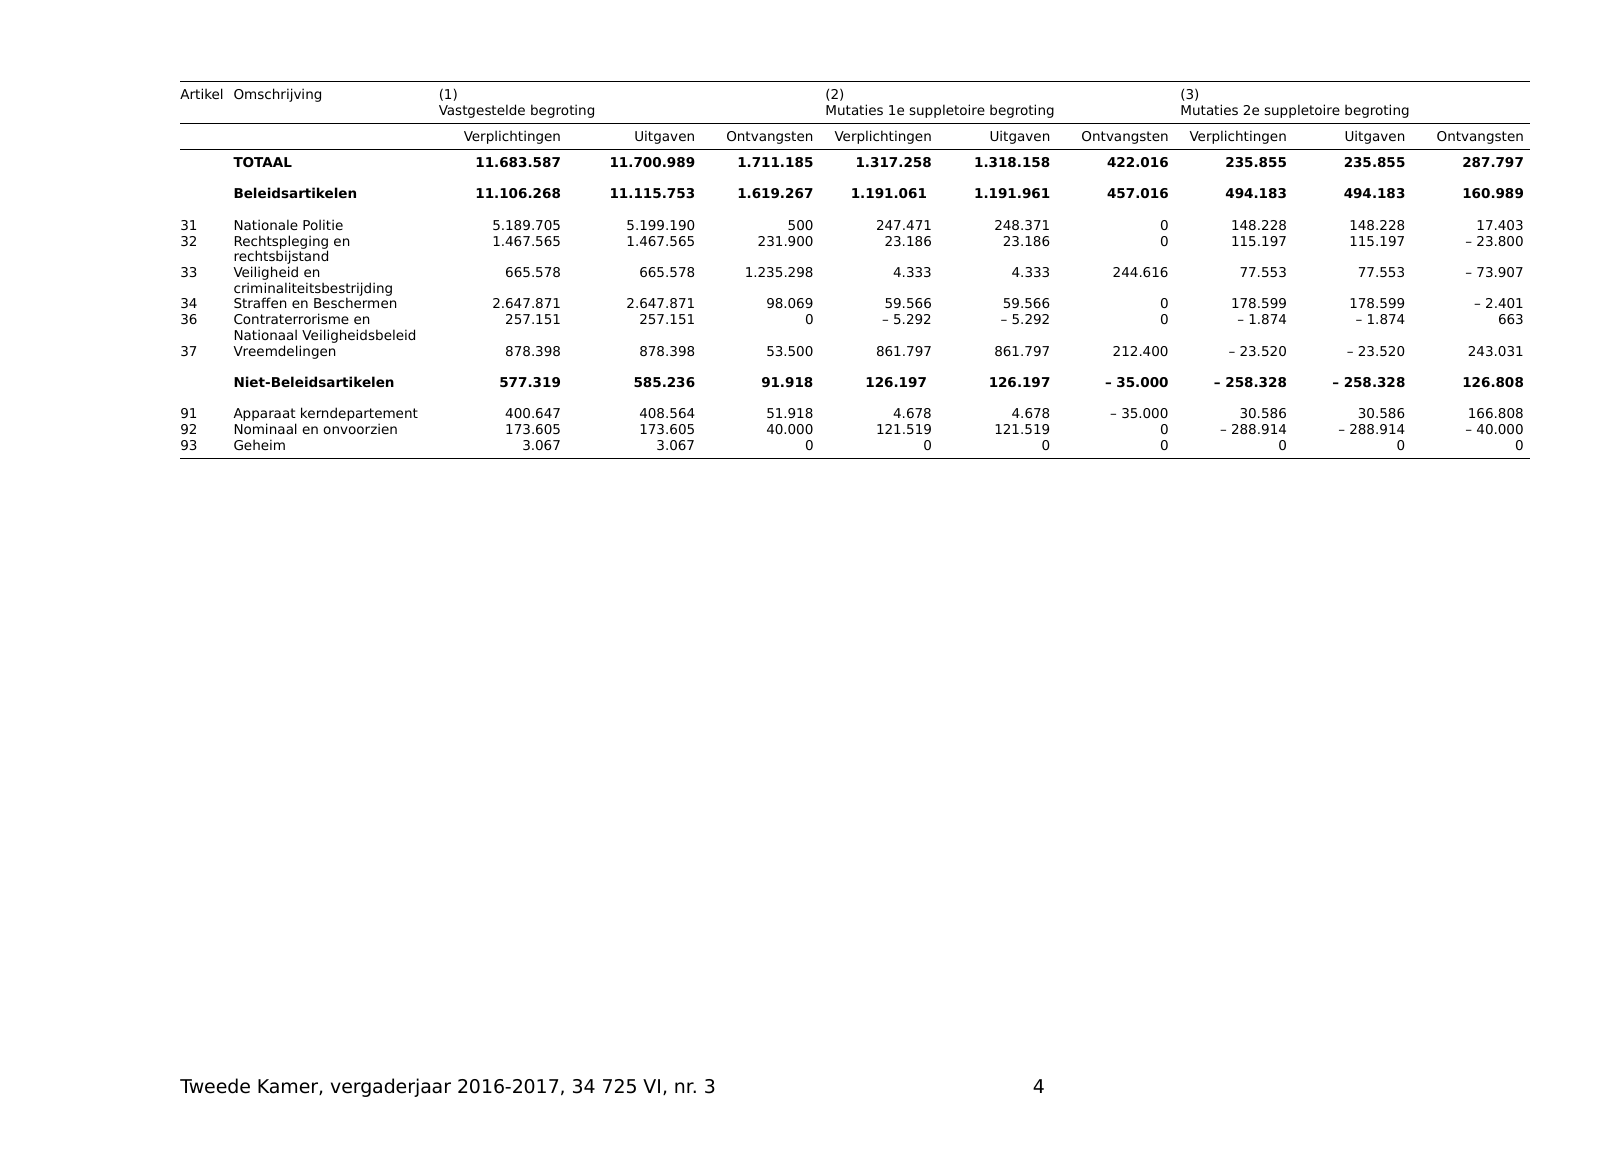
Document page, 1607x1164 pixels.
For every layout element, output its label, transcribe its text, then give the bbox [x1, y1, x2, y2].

table_cell [701, 359, 819, 375]
table_cell – 258.328 [1293, 375, 1411, 391]
table_cell [567, 170, 701, 186]
table_cell [180, 375, 227, 391]
table_cell [567, 202, 701, 218]
table_cell 0 [1411, 438, 1529, 458]
table_cell 494.183 [1293, 186, 1411, 202]
table_cell 173.605 [567, 422, 701, 438]
table_cell 400.647 [433, 406, 567, 422]
table_cell [701, 202, 819, 218]
table_cell 577.319 [433, 375, 567, 391]
table_cell 0 [1056, 233, 1174, 265]
table_cell 0 [819, 438, 937, 458]
table_cell Contraterrorisme en Nationaal Veiligheidsbeleid [228, 312, 432, 343]
table_cell [180, 124, 227, 149]
table_cell 11.106.268 [433, 186, 567, 202]
table_cell 36 [180, 312, 227, 343]
table_cell [1293, 391, 1411, 406]
table_cell 51.918 [701, 406, 819, 422]
table_cell [701, 391, 819, 406]
table_cell 0 [1056, 296, 1174, 312]
table_cell Nominaal en onvoorzien [228, 422, 432, 438]
table_cell 166.808 [1411, 406, 1529, 422]
table_cell 878.398 [433, 344, 567, 359]
table_cell 173.605 [433, 422, 567, 438]
table_cell 34 [180, 296, 227, 312]
table_cell 11.700.989 [567, 150, 701, 170]
table_cell Vreemdelingen [228, 344, 432, 359]
table_cell [228, 391, 432, 406]
table_cell 235.855 [1174, 150, 1293, 170]
table_cell 861.797 [819, 344, 937, 359]
table_cell [1174, 170, 1293, 186]
table_cell 0 [1174, 438, 1293, 458]
table_cell [938, 202, 1056, 218]
table_cell 3.067 [433, 438, 567, 458]
table_cell 878.398 [567, 344, 701, 359]
table_cell 4.678 [819, 406, 937, 422]
table_header (3) Mutaties 2e suppletoire begroting [1174, 82, 1529, 123]
table_cell 0 [1056, 422, 1174, 438]
table_cell 235.855 [1293, 150, 1411, 170]
table_cell [819, 359, 937, 375]
table_cell [228, 124, 432, 149]
table_cell [938, 359, 1056, 375]
table_cell 115.197 [1174, 233, 1293, 265]
table_cell 0 [1056, 218, 1174, 233]
table_cell 408.564 [567, 406, 701, 422]
table_cell 1.619.267 [701, 186, 819, 202]
table_cell Beleidsartikelen [228, 186, 432, 202]
table_cell [433, 202, 567, 218]
table_cell – 35.000 [1056, 375, 1174, 391]
table_cell 5.199.190 [567, 218, 701, 233]
table_cell Verplichtingen [433, 124, 567, 149]
table_header (1) Vastgestelde begroting [433, 82, 819, 123]
table_cell Ontvangsten [701, 124, 819, 149]
table_cell Uitgaven [567, 124, 701, 149]
table_cell [1411, 202, 1529, 218]
table_cell 121.519 [819, 422, 937, 438]
table_cell 53.500 [701, 344, 819, 359]
table_cell 0 [701, 312, 819, 343]
table_cell [1174, 391, 1293, 406]
table_cell [701, 170, 819, 186]
table_cell 422.016 [1056, 150, 1174, 170]
table_cell 4.678 [938, 406, 1056, 422]
table_cell 1.467.565 [433, 233, 567, 265]
table_cell 3.067 [567, 438, 701, 458]
table_cell [1056, 170, 1174, 186]
table_cell 178.599 [1293, 296, 1411, 312]
table_cell – 23.520 [1174, 344, 1293, 359]
table_cell 31 [180, 218, 227, 233]
table_cell Uitgaven [938, 124, 1056, 149]
table_cell 243.031 [1411, 344, 1529, 359]
table_cell 11.683.587 [433, 150, 567, 170]
table_cell 178.599 [1174, 296, 1293, 312]
table_cell 30.586 [1293, 406, 1411, 422]
table_cell – 1.874 [1174, 312, 1293, 343]
table_cell 212.400 [1056, 344, 1174, 359]
table_cell [819, 170, 937, 186]
table_cell 115.197 [1293, 233, 1411, 265]
table_cell 37 [180, 344, 227, 359]
table_cell 5.189.705 [433, 218, 567, 233]
table_cell Apparaat kerndepartement [228, 406, 432, 422]
table_cell 1.191.061 [819, 186, 937, 202]
table_cell 231.900 [701, 233, 819, 265]
table_cell 30.586 [1174, 406, 1293, 422]
table_cell Verplichtingen [1174, 124, 1293, 149]
table_cell 126.197 [819, 375, 937, 391]
table_cell 93 [180, 438, 227, 458]
table_cell 457.016 [1056, 186, 1174, 202]
table_header Omschrijving [228, 82, 432, 123]
table_cell [819, 202, 937, 218]
table_cell 0 [1293, 438, 1411, 458]
table_cell – 288.914 [1293, 422, 1411, 438]
table_header (2) Mutaties 1e suppletoire begroting [819, 82, 1174, 123]
table_cell [1174, 359, 1293, 375]
table_cell [567, 391, 701, 406]
table_cell 148.228 [1293, 218, 1411, 233]
table_cell Nationale Politie [228, 218, 432, 233]
table_cell [1411, 391, 1529, 406]
table_cell 1.317.258 [819, 150, 937, 170]
table_cell Rechtspleging en rechtsbijstand [228, 233, 432, 265]
table_cell 91 [180, 406, 227, 422]
table_cell 23.186 [819, 233, 937, 265]
table_cell 0 [701, 438, 819, 458]
table_cell – 258.328 [1174, 375, 1293, 391]
table_cell 126.808 [1411, 375, 1529, 391]
table_cell 1.318.158 [938, 150, 1056, 170]
table_cell 0 [1056, 312, 1174, 343]
table_cell – 1.874 [1293, 312, 1411, 343]
table_cell 77.553 [1174, 265, 1293, 296]
table_cell [1293, 359, 1411, 375]
table_header Artikel [180, 82, 227, 123]
table_cell [180, 170, 227, 186]
table_cell Verplichtingen [819, 124, 937, 149]
table_cell [938, 170, 1056, 186]
table_cell [433, 359, 567, 375]
table_cell 1.711.185 [701, 150, 819, 170]
table_cell [1411, 359, 1529, 375]
table_cell 40.000 [701, 422, 819, 438]
table_cell 98.069 [701, 296, 819, 312]
table_cell – 40.000 [1411, 422, 1529, 438]
table_cell 663 [1411, 312, 1529, 343]
table_cell 126.197 [938, 375, 1056, 391]
table_cell 248.371 [938, 218, 1056, 233]
table_cell – 23.800 [1411, 233, 1529, 265]
table_cell 17.403 [1411, 218, 1529, 233]
table_cell [180, 391, 227, 406]
table_cell TOTAAL [228, 150, 432, 170]
table_cell [1056, 391, 1174, 406]
table_cell 287.797 [1411, 150, 1529, 170]
table_cell 0 [1056, 438, 1174, 458]
table_cell [938, 391, 1056, 406]
table_cell 91.918 [701, 375, 819, 391]
table_cell Ontvangsten [1411, 124, 1529, 149]
table_cell 32 [180, 233, 227, 265]
table_cell – 5.292 [819, 312, 937, 343]
table_cell 585.236 [567, 375, 701, 391]
table_cell Ontvangsten [1056, 124, 1174, 149]
table_cell 1.467.565 [567, 233, 701, 265]
table_cell [228, 170, 432, 186]
table_cell 148.228 [1174, 218, 1293, 233]
table_cell 1.235.298 [701, 265, 819, 296]
table_cell 861.797 [938, 344, 1056, 359]
table_cell 59.566 [938, 296, 1056, 312]
table_cell Veiligheid en criminaliteitsbestrijding [228, 265, 432, 296]
table_cell 665.578 [567, 265, 701, 296]
table_cell – 23.520 [1293, 344, 1411, 359]
table_cell 4.333 [819, 265, 937, 296]
table_cell 11.115.753 [567, 186, 701, 202]
table_cell Straffen en Beschermen [228, 296, 432, 312]
table_cell 77.553 [1293, 265, 1411, 296]
table_cell [1411, 170, 1529, 186]
table_cell [180, 186, 227, 202]
table_cell [228, 359, 432, 375]
table_cell [1293, 202, 1411, 218]
table_cell 500 [701, 218, 819, 233]
table_cell 23.186 [938, 233, 1056, 265]
table_cell 4.333 [938, 265, 1056, 296]
table_cell 121.519 [938, 422, 1056, 438]
table_cell [819, 391, 937, 406]
table_cell – 288.914 [1174, 422, 1293, 438]
table_cell 33 [180, 265, 227, 296]
table_cell 1.191.961 [938, 186, 1056, 202]
table_cell [180, 150, 227, 170]
table_cell [567, 359, 701, 375]
table_cell – 2.401 [1411, 296, 1529, 312]
table_cell 257.151 [567, 312, 701, 343]
table_cell [180, 202, 227, 218]
table_cell – 5.292 [938, 312, 1056, 343]
table_cell Niet-Beleidsartikelen [228, 375, 432, 391]
table_cell [1174, 202, 1293, 218]
table_cell 247.471 [819, 218, 937, 233]
table_cell 494.183 [1174, 186, 1293, 202]
table_cell 244.616 [1056, 265, 1174, 296]
table_cell [228, 202, 432, 218]
table_cell 2.647.871 [433, 296, 567, 312]
table_cell 2.647.871 [567, 296, 701, 312]
table_cell [433, 391, 567, 406]
table_cell [1056, 359, 1174, 375]
table_cell 92 [180, 422, 227, 438]
table_cell Uitgaven [1293, 124, 1411, 149]
table_cell [433, 170, 567, 186]
table_cell – 73.907 [1411, 265, 1529, 296]
table_cell [1056, 202, 1174, 218]
table_cell 59.566 [819, 296, 937, 312]
table_cell Geheim [228, 438, 432, 458]
table_cell 665.578 [433, 265, 567, 296]
table_cell 160.989 [1411, 186, 1529, 202]
table_cell 257.151 [433, 312, 567, 343]
table_cell [180, 359, 227, 375]
table_cell 0 [938, 438, 1056, 458]
table_cell [1293, 170, 1411, 186]
table_cell – 35.000 [1056, 406, 1174, 422]
